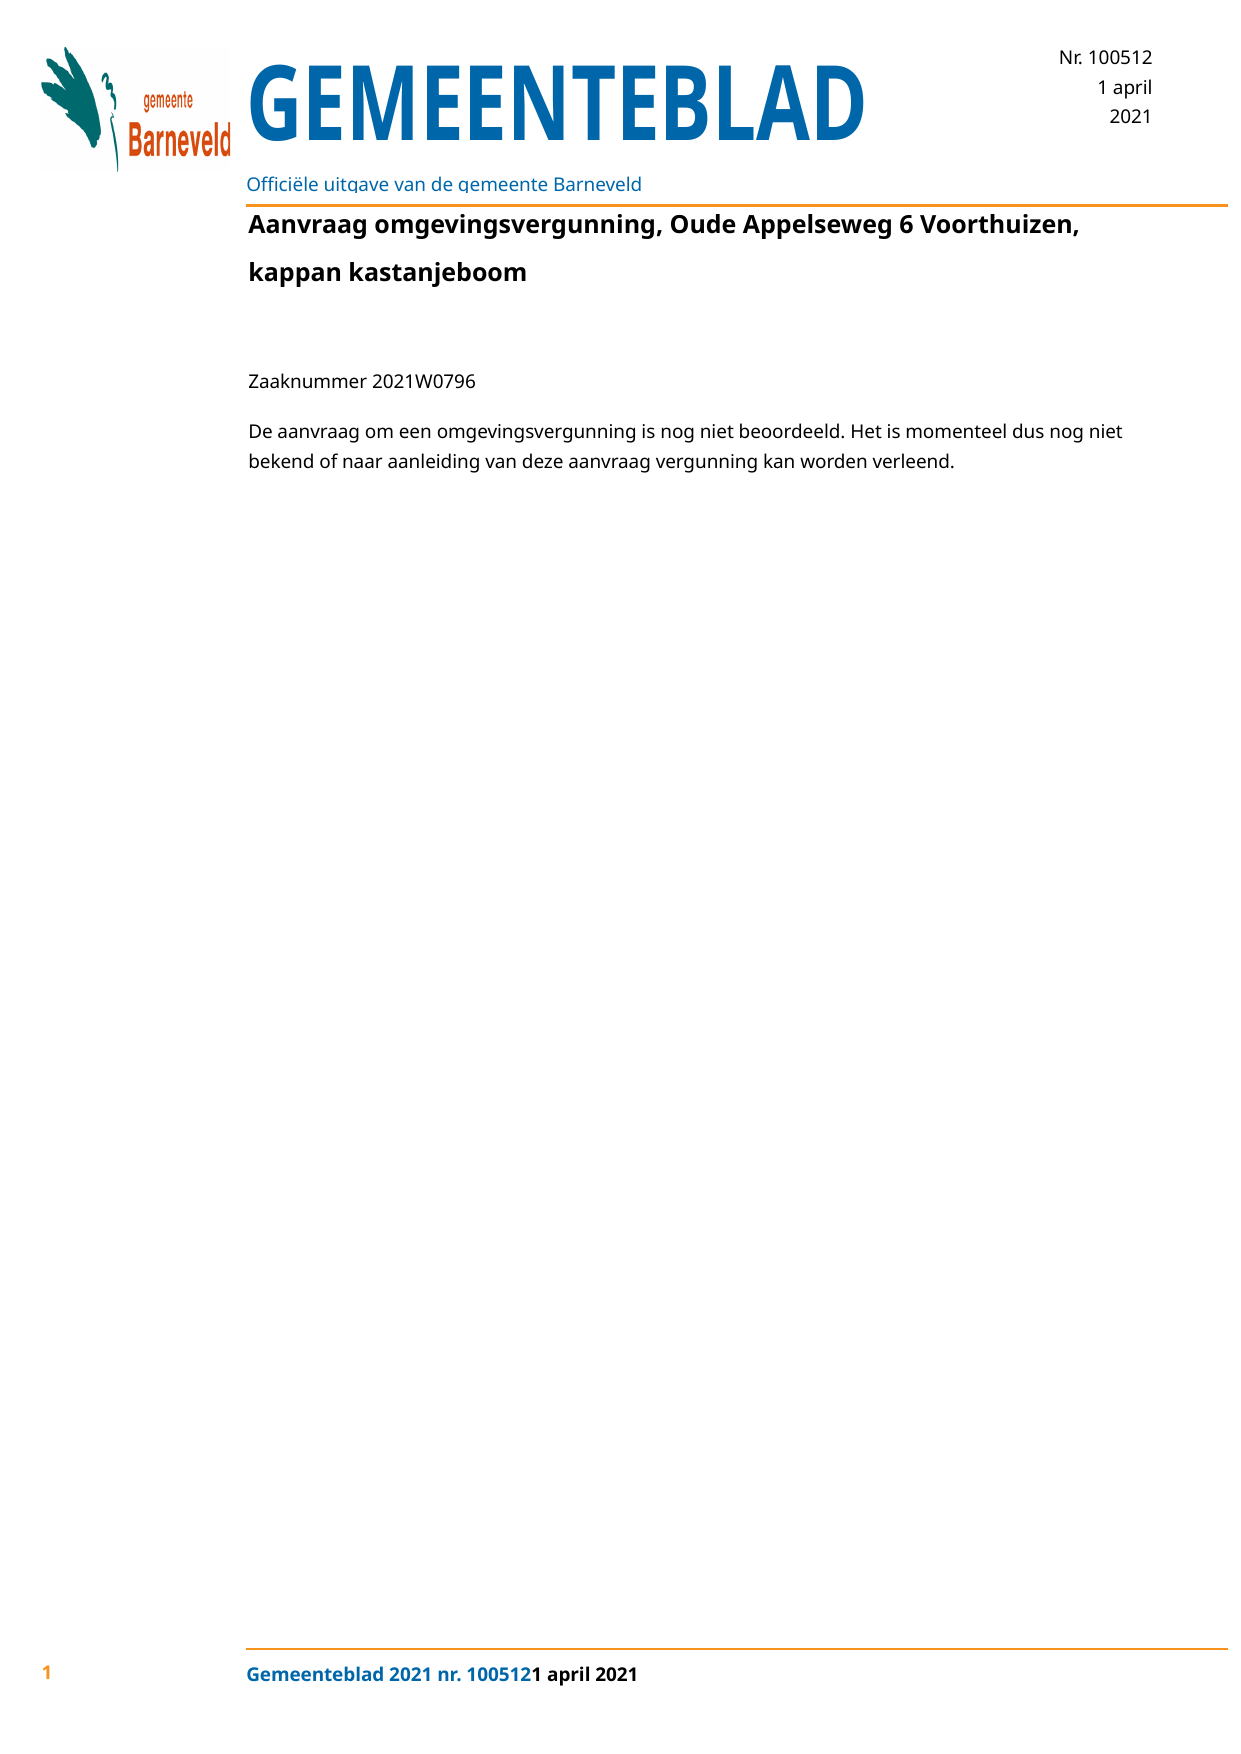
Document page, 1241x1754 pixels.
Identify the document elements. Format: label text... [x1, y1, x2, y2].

text Aanvraag omgevingsvergunning, Oude Appelseweg 6 Voorthuizen, kappan kastanjeboom [248, 207, 1152, 288]
text De aanvraag om een omgevingsvergunning is nog niet beoordeeld. Het is momenteel dus nog niet bekend of naar aanleiding van deze aanvraag vergunning kan worden verleend. [248, 419, 1152, 474]
text Zaaknummer 2021W0796 [248, 368, 1152, 394]
picture [41, 47, 231, 172]
